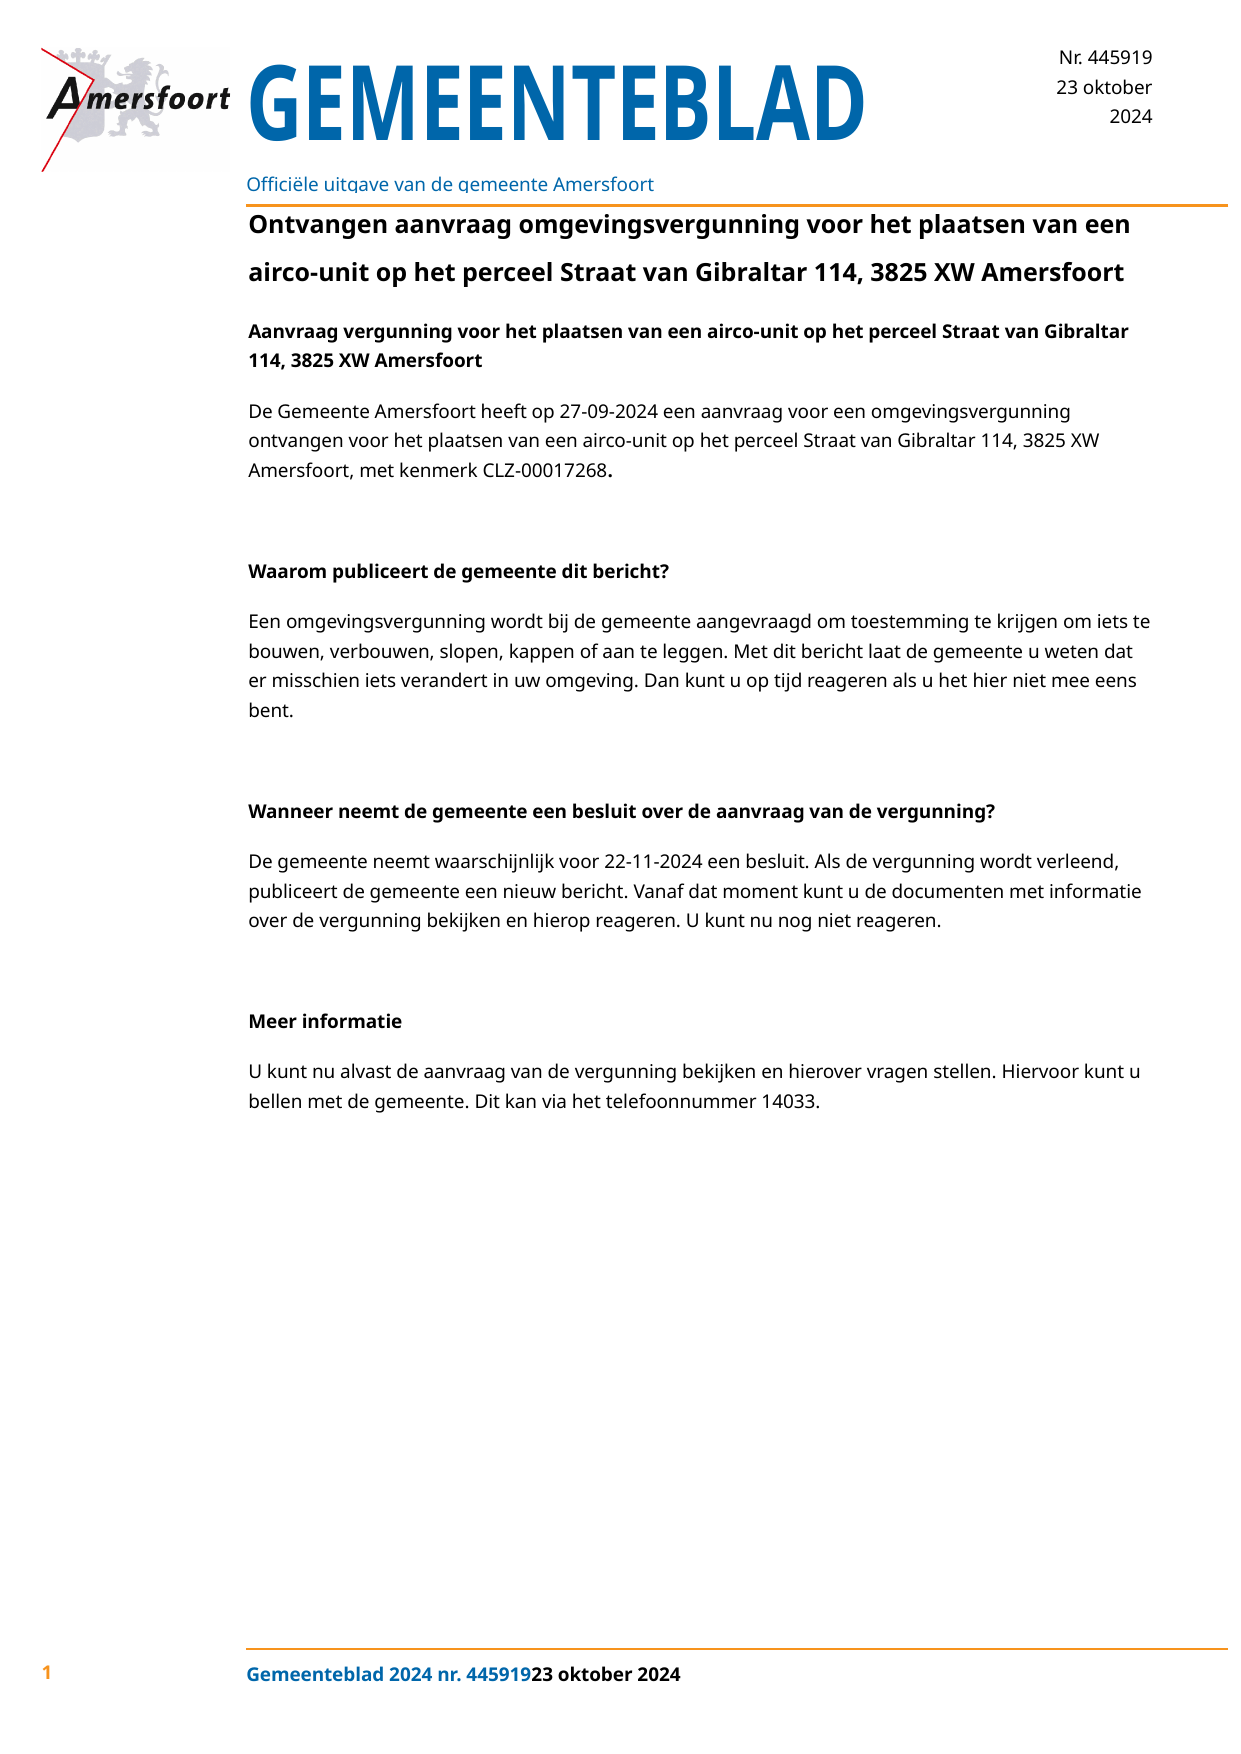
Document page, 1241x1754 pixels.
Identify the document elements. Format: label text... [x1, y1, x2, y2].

text Aanvraag vergunning voor het plaatsen van een airco-unit op het perceel Straat van Gibraltar 114, 3825 XW Amersfoort [248, 318, 1152, 373]
text De gemeente neemt waarschijnlijk voor 22-11-2024 een besluit. Als de vergunning wordt verleend, publiceert de gemeente een nieuw bericht. Vanaf dat moment kunt u de documenten met informatie over de vergunning bekijken en hierop reageren. U kunt nu nog niet reageren. [248, 848, 1152, 933]
text Meer informatie [248, 1008, 1152, 1034]
text Wanneer neemt de gemeente een besluit over de aanvraag van de vergunning? [248, 798, 1152, 824]
text De Gemeente Amersfoort heeft op 27-09-2024 een aanvraag voor een omgevingsvergunning ontvangen voor het plaatsen van een airco-unit op het perceel Straat van Gibraltar 114, 3825 XW Amersfoort, met kenmerk CLZ-00017268. [248, 398, 1152, 483]
picture [41, 47, 231, 172]
text U kunt nu alvast de aanvraag van de vergunning bekijken en hierover vragen stellen. Hiervoor kunt u bellen met de gemeente. Dit kan via het telefoonnummer 14033. [248, 1059, 1152, 1114]
text Waarom publiceert de gemeente dit bericht? [248, 558, 1152, 584]
text Ontvangen aanvraag omgevingsvergunning voor het plaatsen van een airco-unit op het perceel Straat van Gibraltar 114, 3825 XW Amersfoort [248, 207, 1152, 288]
text Een omgevingsvergunning wordt bij de gemeente aangevraagd om toestemming te krijgen om iets te bouwen, verbouwen, slopen, kappen of aan te leggen. Met dit bericht laat de gemeente u weten dat er misschien iets verandert in uw omgeving. Dan kunt u op tijd reageren als u het hier niet mee eens bent. [248, 608, 1152, 723]
